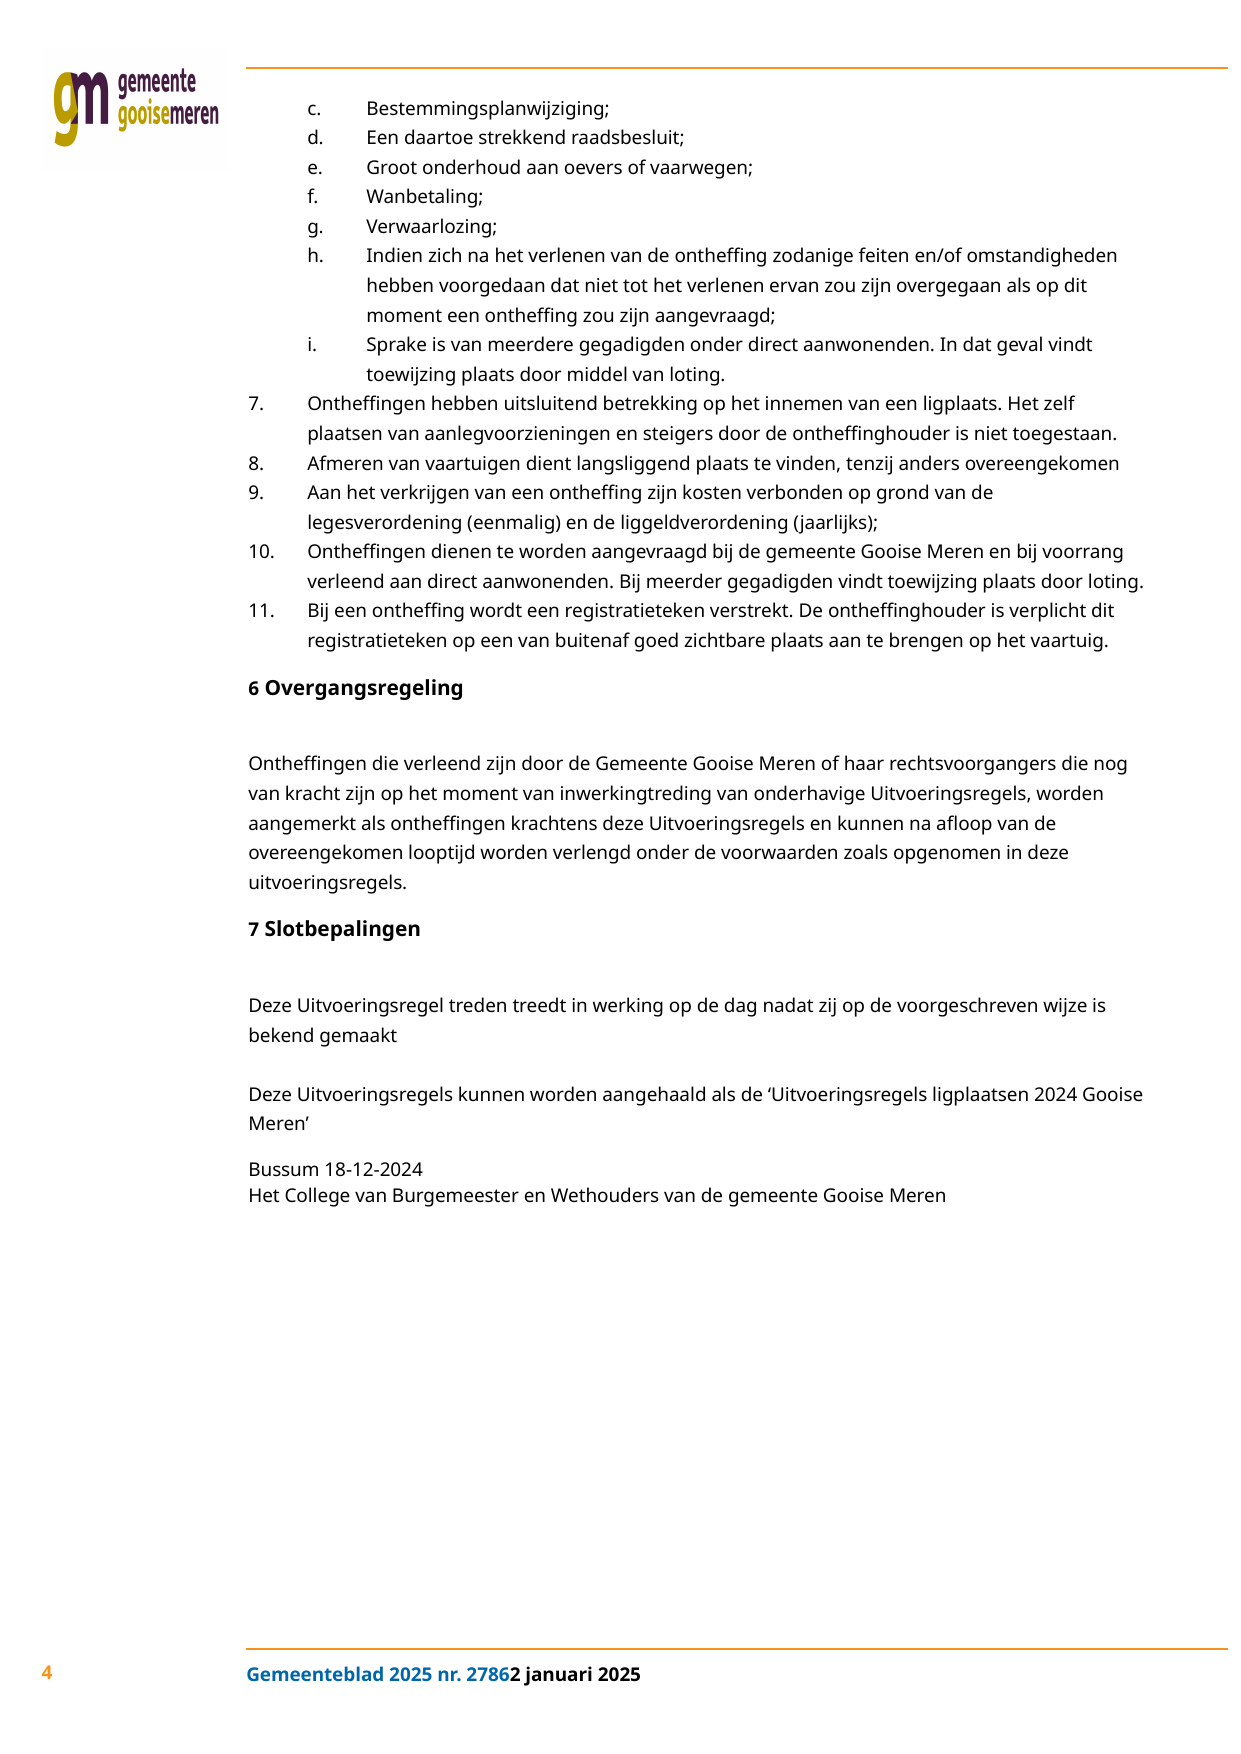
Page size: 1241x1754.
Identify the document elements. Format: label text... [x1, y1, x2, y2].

text 7 Slotbepalingen [248, 914, 1152, 943]
list Aan het verkrijgen van een ontheffing zijn kosten verbonden op grond van de legesverordening (eenmalig) en de liggeldverordening (jaarlijks); [248, 479, 1152, 535]
list Bij een ontheffing wordt een registratieteken verstrekt. De ontheffinghouder is verplicht dit registratieteken op een van buitenaf goed zichtbare plaats aan te brengen op het vaartuig. [248, 598, 1152, 653]
list Ontheffingen hebben uitsluitend betrekking op het innemen van een ligplaats. Het zelf plaatsen van aanlegvoorzieningen en steigers door de ontheffinghouder is niet toegestaan. [248, 391, 1152, 446]
text 6 Overgangsregeling [248, 673, 1152, 701]
text Het College van Burgemeester en Wethouders van de gemeente Gooise Meren [248, 1182, 1152, 1208]
text Ontheffingen die verleend zijn door de Gemeente Gooise Meren of haar rechtsvoorgangers die nog van kracht zijn op het moment van inwerkingtreding van onderhavige Uitvoeringsregels, worden aangemerkt als ontheffingen krachtens deze Uitvoeringsregels en kunnen na afloop van de overeengekomen looptijd worden verlengd onder de voorwaarden zoals opgenomen in deze uitvoeringsregels. [248, 751, 1152, 895]
list Groot onderhoud aan oevers of vaarwegen; [307, 154, 1152, 180]
list Een daartoe strekkend raadsbesluit; [307, 124, 1152, 150]
list Afmeren van vaartuigen dient langsliggend plaats te vinden, tenzij anders overeengekomen [248, 450, 1152, 476]
list Bestemmingsplanwijziging; [307, 95, 1152, 121]
list Sprake is van meerdere gegadigden onder direct aanwonenden. In dat geval vindt toewijzing plaats door middel van loting. [307, 331, 1152, 387]
text Bussum 18-12-2024 [248, 1156, 1152, 1182]
list Wanbetaling; [307, 183, 1152, 209]
picture [41, 47, 231, 172]
list Verwaarlozing; [307, 213, 1152, 239]
list Ontheffingen dienen te worden aangevraagd bij de gemeente Gooise Meren en bij voorrang verleend aan direct aanwonenden. Bij meerder gegadigden vindt toewijzing plaats door loting. [248, 538, 1152, 594]
text Deze Uitvoeringsregel treden treedt in werking op de dag nadat zij op de voorgeschreven wijze is bekend gemaakt [248, 992, 1152, 1048]
text Deze Uitvoeringsregels kunnen worden aangehaald als de ‘Uitvoeringsregels ligplaatsen 2024 Gooise Meren’ [248, 1081, 1152, 1136]
list Indien zich na het verlenen van de ontheffing zodanige feiten en/of omstandigheden hebben voorgedaan dat niet tot het verlenen ervan zou zijn overgegaan als op dit moment een ontheffing zou zijn aangevraagd; [307, 243, 1152, 328]
